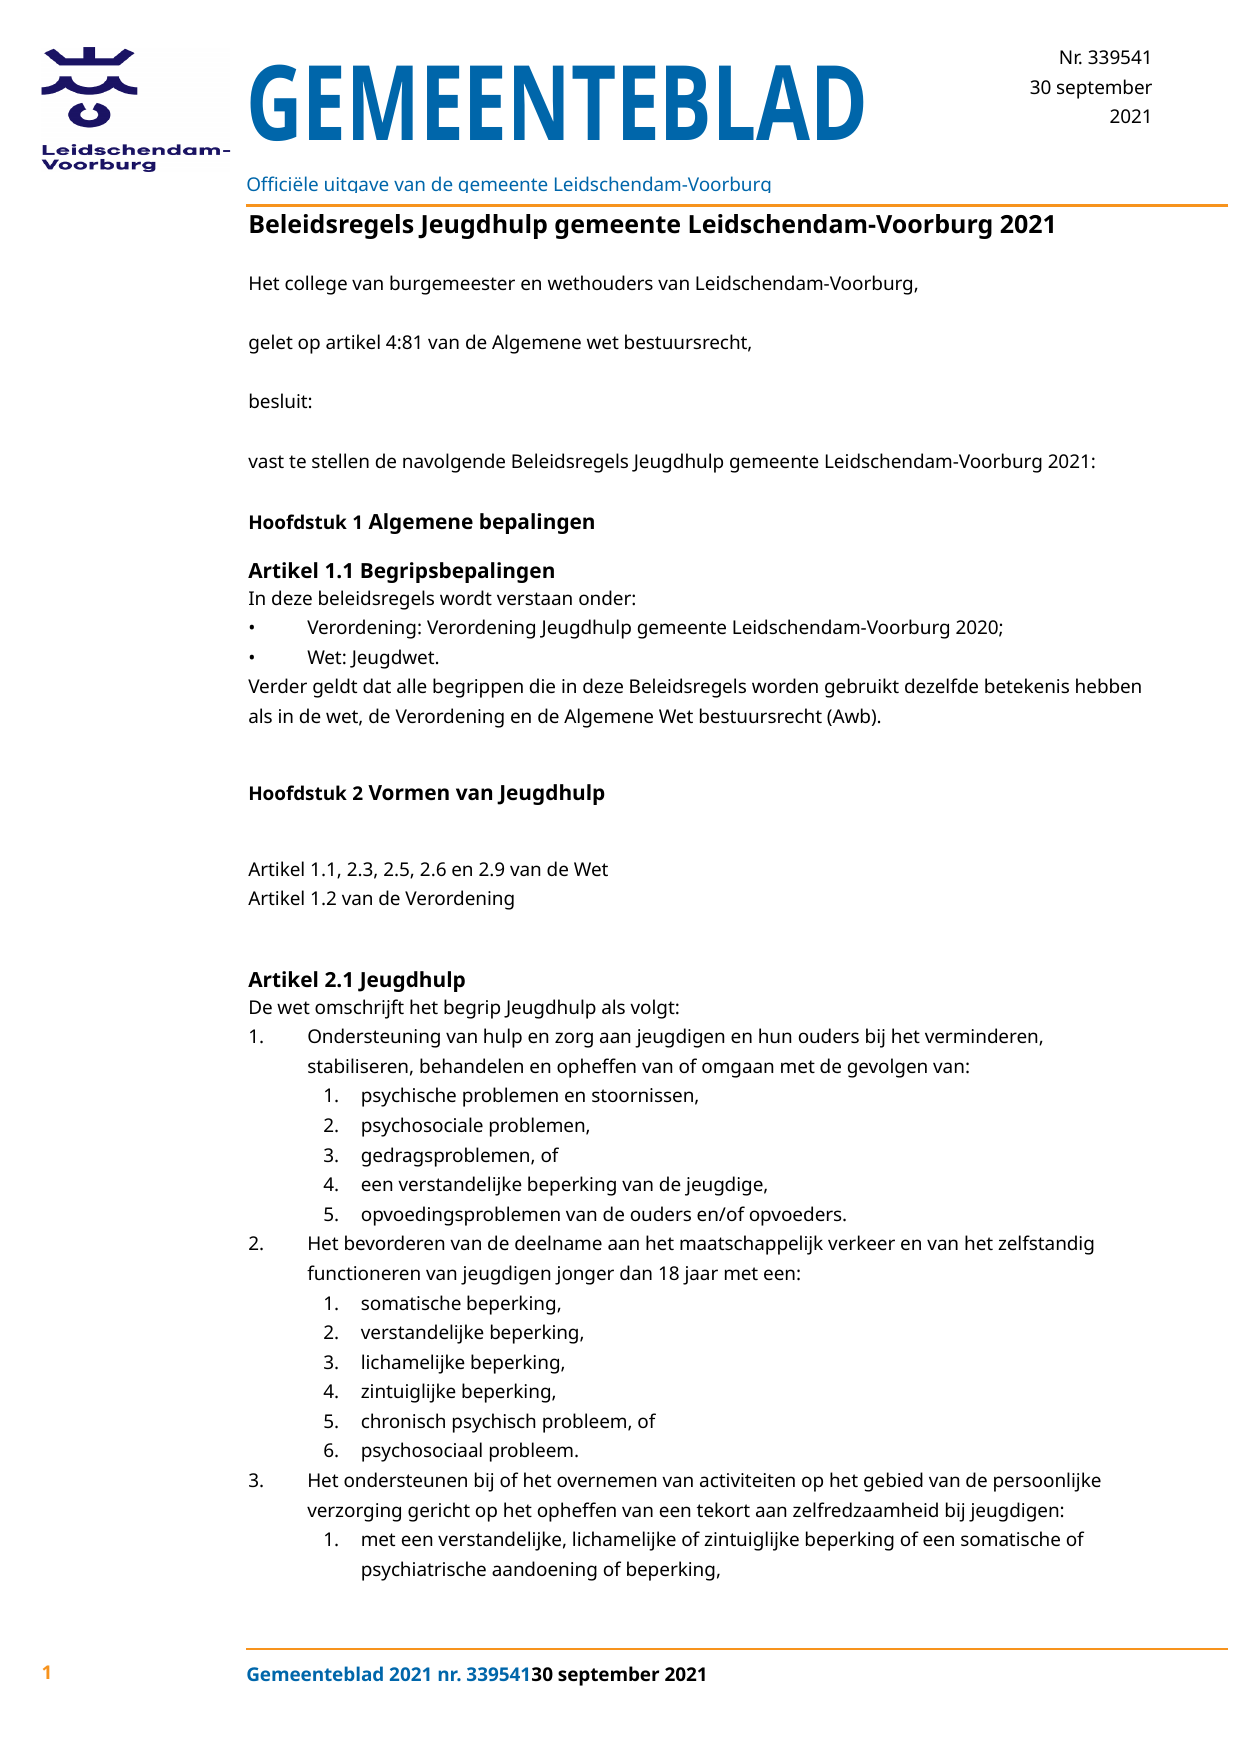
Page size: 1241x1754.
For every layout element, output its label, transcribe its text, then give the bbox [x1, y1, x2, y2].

text Het college van burgemeester en wethouders van Leidschendam-Voorburg, [248, 270, 1152, 296]
text besluit: [248, 389, 1152, 414]
list zintuiglijke beperking, [323, 1378, 1152, 1404]
text gelet op artikel 4:81 van de Algemene wet bestuursrecht, [248, 329, 1152, 355]
list psychosociaal probleem. [323, 1438, 1152, 1463]
list Het bevorderen van de deelname aan het maatschappelijk verkeer en van het zelfstandig functioneren van jeugdigen jonger dan 18 jaar met een: [248, 1231, 1152, 1286]
list psychische problemen en stoornissen, [323, 1083, 1152, 1108]
list opvoedingsproblemen van de ouders en/of opvoeders. [323, 1201, 1152, 1227]
text Verder geldt dat alle begrippen die in deze Beleidsregels worden gebruikt dezelfde betekenis hebben als in de wet, de Verordening en de Algemene Wet bestuursrecht (Awb). [248, 673, 1152, 729]
picture [41, 47, 231, 172]
text Hoofdstuk 2 Vormen van Jeugdhulp [248, 778, 1152, 807]
list chronisch psychisch probleem, of [323, 1408, 1152, 1434]
text De wet omschrijft het begrip Jeugdhulp als volgt: [248, 994, 1152, 1020]
list somatische beperking, [323, 1290, 1152, 1316]
text vast te stellen de navolgende Beleidsregels Jeugdhulp gemeente Leidschendam-Voorburg 2021: [248, 448, 1152, 473]
list Wet: Jeugdwet. [248, 644, 1152, 669]
text Beleidsregels Jeugdhulp gemeente Leidschendam-Voorburg 2021 [248, 207, 1152, 241]
text Artikel 1.1, 2.3, 2.5, 2.6 en 2.9 van de Wet [248, 856, 1152, 882]
list Ondersteuning van hulp en zorg aan jeugdigen en hun ouders bij het verminderen, stabiliseren, behandelen en opheffen van of omgaan met de gevolgen van: [248, 1023, 1152, 1079]
list een verstandelijke beperking van de jeugdige, [323, 1171, 1152, 1197]
text Artikel 1.1 Begripsbepalingen [248, 556, 1152, 585]
list gedragsproblemen, of [323, 1142, 1152, 1168]
text Artikel 2.1 Jeugdhulp [248, 966, 1152, 994]
list verstandelijke beperking, [323, 1319, 1152, 1345]
list lichamelijke beperking, [323, 1349, 1152, 1375]
text Hoofdstuk 1 Algemene bepalingen [248, 507, 1152, 535]
list psychosociale problemen, [323, 1112, 1152, 1138]
text In deze beleidsregels wordt verstaan onder: [248, 585, 1152, 610]
list Verordening: Verordening Jeugdhulp gemeente Leidschendam-Voorburg 2020; [248, 614, 1152, 640]
list Het ondersteunen bij of het overnemen van activiteiten op het gebied van de persoonlijke verzorging gericht op het opheffen van een tekort aan zelfredzaamheid bij jeugdigen: [248, 1467, 1152, 1523]
text Artikel 1.2 van de Verordening [248, 886, 1152, 911]
list met een verstandelijke, lichamelijke of zintuiglijke beperking of een somatische of psychiatrische aandoening of beperking, [323, 1526, 1152, 1582]
